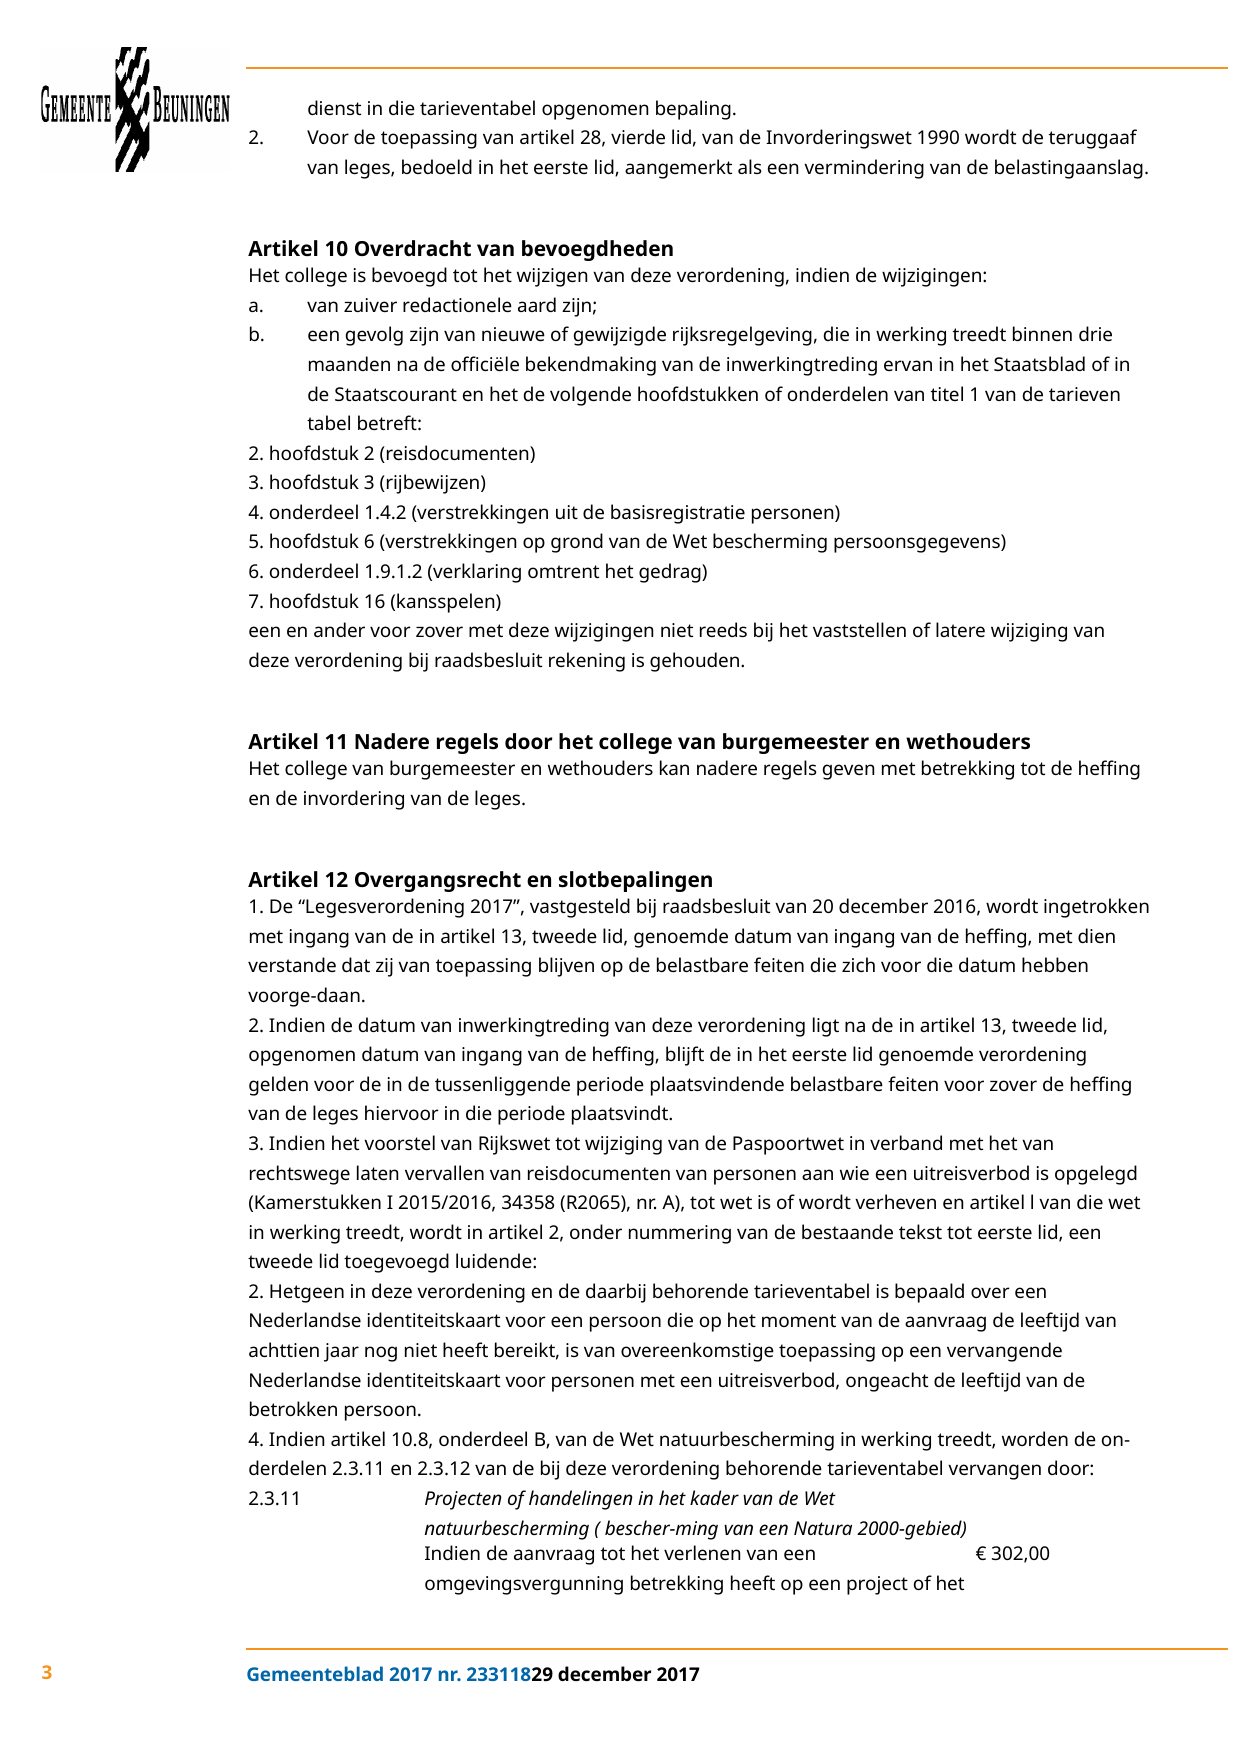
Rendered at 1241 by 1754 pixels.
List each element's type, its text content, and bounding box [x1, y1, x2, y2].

text 2. Indien de datum van inwerkingtreding van deze verordening ligt na de in artikel 13, tweede lid, opgenomen datum van ingang van de heffing, blijft de in het eerste lid genoemde verordening gelden voor de in de tussenliggende periode plaatsvindende belastbare feiten voor zover de heffing van de leges hiervoor in die periode plaatsvindt. [248, 1012, 1152, 1126]
table_header 2.3.11 [248, 1485, 424, 1541]
text Artikel 12 Overgangsrecht en slotbepalingen [248, 865, 1152, 893]
table_cell Indien de aanvraag tot het verlenen van een omgevingsvergunning betrekking heeft op een project of het [424, 1541, 975, 1596]
table_cell € 302,00 [975, 1541, 1152, 1596]
text 6. onderdeel 1.9.1.2 (verklaring omtrent het gedrag) [248, 558, 1152, 584]
list van zuiver redactionele aard zijn; [248, 292, 1152, 318]
text Artikel 11 Nadere regels door het college van burgemeester en wethouders [248, 727, 1152, 755]
picture [41, 47, 231, 172]
list Voor de toepassing van artikel 28, vierde lid, van de Invorderingswet 1990 wordt de teruggaaf van leges, bedoeld in het eerste lid, aangemerkt als een vermindering van de belastingaanslag. [248, 124, 1152, 180]
text 2. hoofdstuk 2 (reisdocumenten) [248, 440, 1152, 466]
text een en ander voor zover met deze wijzigingen niet reeds bij het vaststellen of latere wijziging van deze verordening bij raadsbesluit rekening is gehouden. [248, 617, 1152, 673]
list dienst in die tarieventabel opgenomen bepaling. [248, 95, 1152, 121]
text 2. Hetgeen in deze verordening en de daarbij behorende tarieventabel is bepaald over een Nederlandse identiteitskaart voor een persoon die op het moment van de aanvraag de leeftijd van achttien jaar nog niet heeft bereikt, is van overeenkomstige toepassing op een vervangende Nederlandse identiteitskaart voor personen met een uitreisverbod, ongeacht de leeftijd van de betrokken persoon. [248, 1278, 1152, 1422]
text 7. hoofdstuk 16 (kansspelen) [248, 588, 1152, 613]
table_header [975, 1485, 1152, 1541]
text 3. Indien het voorstel van Rijkswet tot wijziging van de Paspoortwet in verband met het van rechtswege laten vervallen van reisdocumenten van personen aan wie een uitreisverbod is opgelegd (Kamerstukken I 2015/2016, 34358 (R2065), nr. A), tot wet is of wordt verheven en artikel l van die wet in werking treedt, wordt in artikel 2, onder nummering van de bestaande tekst tot eerste lid, een tweede lid toegevoegd luidende: [248, 1130, 1152, 1274]
table_cell [248, 1541, 424, 1596]
text 5. hoofdstuk 6 (verstrekkingen op grond van de Wet bescherming persoonsgegevens) [248, 529, 1152, 554]
text 4. Indien artikel 10.8, onderdeel B, van de Wet natuurbescherming in werking treedt, worden de on-derdelen 2.3.11 en 2.3.12 van de bij deze verordening behorende tarieventabel vervangen door: [248, 1426, 1152, 1481]
text Het college is bevoegd tot het wijzigen van deze verordening, indien de wijzigingen: [248, 262, 1152, 288]
list een gevolg zijn van nieuwe of gewijzigde rijksregelgeving, die in werking treedt binnen drie maanden na de officiële bekendmaking van de inwerkingtreding ervan in het Staatsblad of in de Staatscourant en het de volgende hoofdstukken of onderdelen van titel 1 van de tarieven tabel betreft: [248, 322, 1152, 436]
text 3. hoofdstuk 3 (rijbewijzen) [248, 469, 1152, 495]
text Het college van burgemeester en wethouders kan nadere regels geven met betrekking tot de heffing en de invordering van de leges. [248, 755, 1152, 811]
table_header Projecten of handelingen in het kader van de Wet natuurbescherming ( bescher-ming van een Natura 2000-gebied) [424, 1485, 975, 1541]
text Artikel 10 Overdracht van bevoegdheden [248, 234, 1152, 262]
text 4. onderdeel 1.4.2 (verstrekkingen uit de basisregistratie personen) [248, 499, 1152, 525]
text 1. De “Legesverordening 2017”, vastgesteld bij raadsbesluit van 20 december 2016, wordt ingetrokken met ingang van de in artikel 13, tweede lid, genoemde datum van ingang van de heffing, met dien verstande dat zij van toepassing blijven op de belastbare feiten die zich voor die datum hebben voorge-daan. [248, 893, 1152, 1008]
